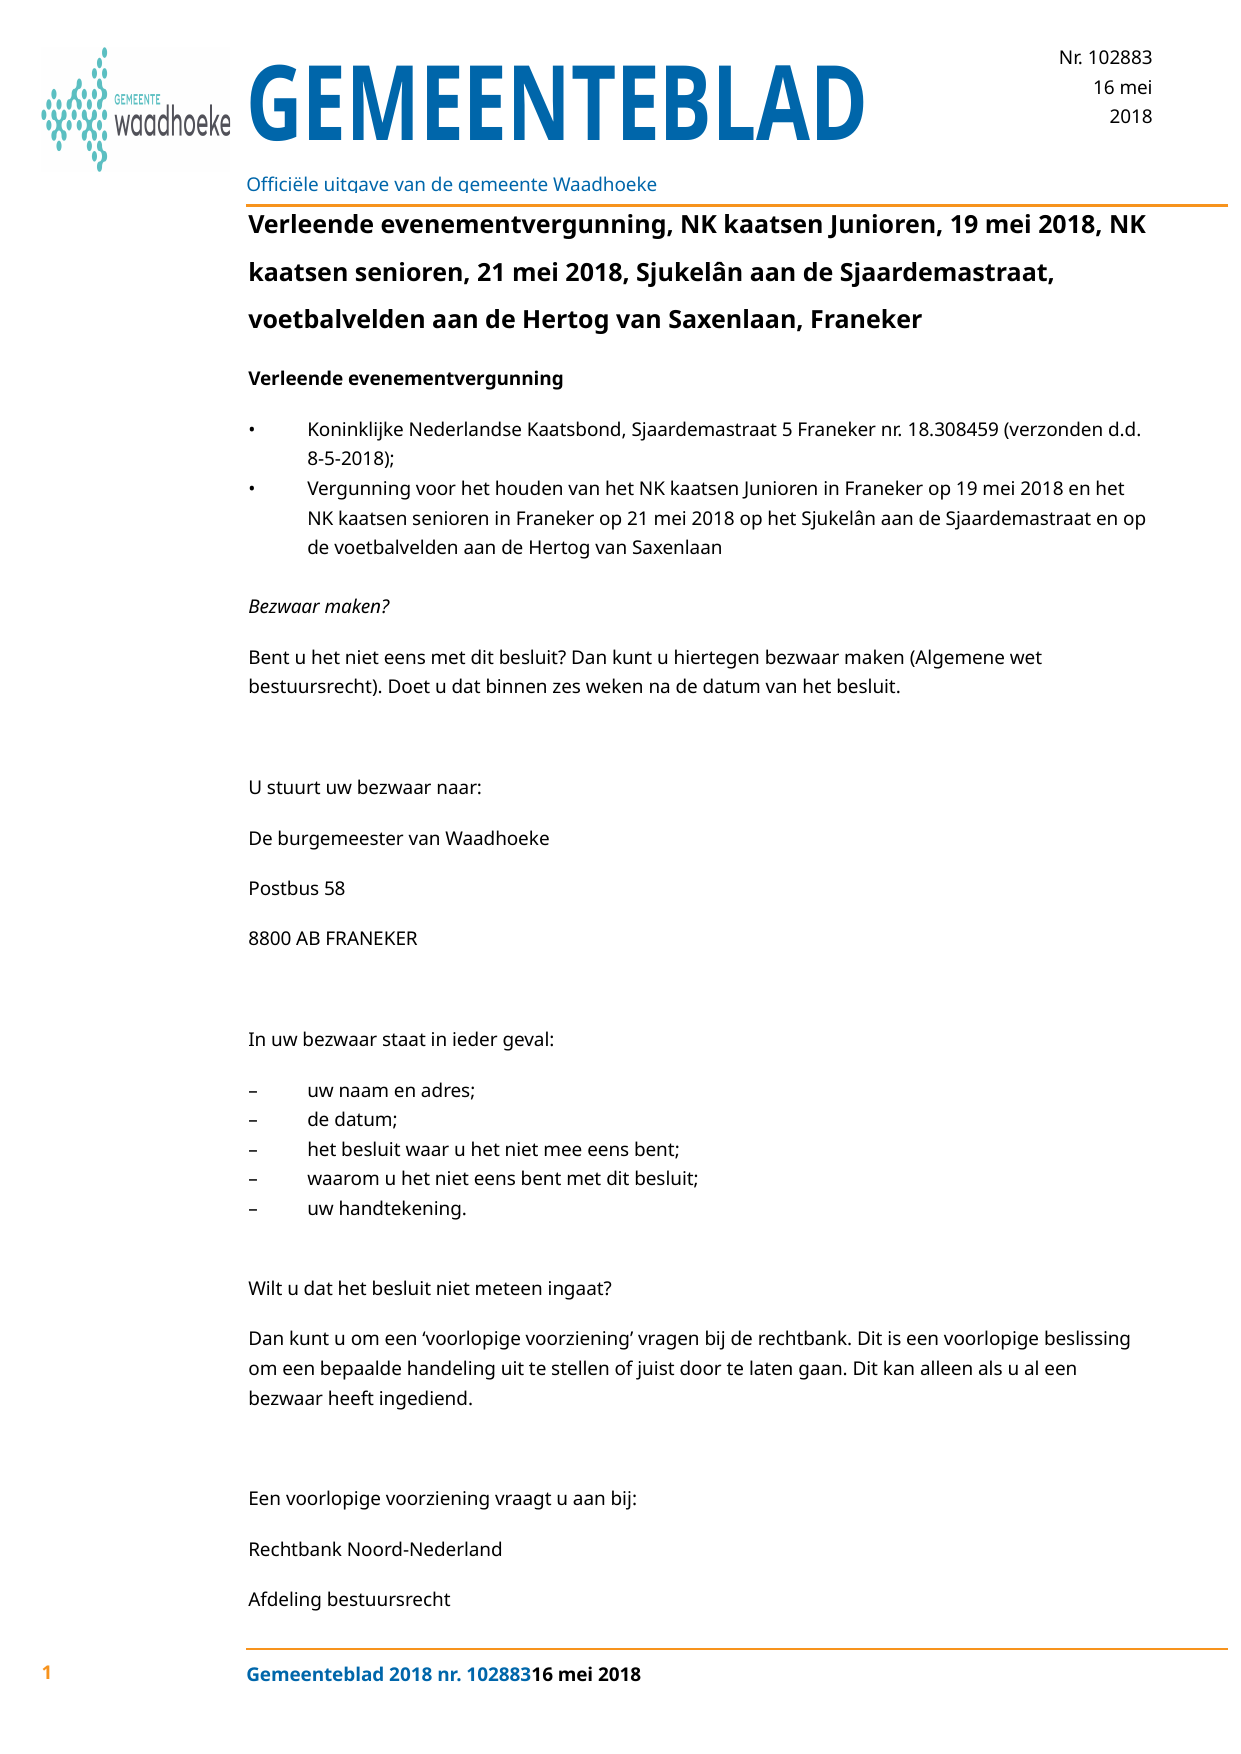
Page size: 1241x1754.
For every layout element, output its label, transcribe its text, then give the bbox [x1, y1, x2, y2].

text Postbus 58 [248, 875, 1152, 901]
text In uw bezwaar staat in ieder geval: [248, 1026, 1152, 1052]
text De burgemeester van Waadhoeke [248, 825, 1152, 850]
list uw naam en adres; [248, 1077, 1152, 1102]
list het besluit waar u het niet mee eens bent; [248, 1136, 1152, 1162]
text Een voorlopige voorziening vraagt u aan bij: [248, 1486, 1152, 1511]
text 8800 AB FRANEKER [248, 926, 1152, 951]
picture [41, 47, 231, 172]
text Afdeling bestuursrecht [248, 1586, 1152, 1612]
list Koninklijke Nederlandse Kaatsbond, Sjaardemastraat 5 Franeker nr. 18.308459 (verzonden d.d. 8-5-2018); [248, 416, 1152, 471]
text Bent u het niet eens met dit besluit? Dan kunt u hiertegen bezwaar maken (Algemene wet bestuursrecht). Doet u dat binnen zes weken na de datum van het besluit. [248, 644, 1152, 699]
text Verleende evenementvergunning [248, 366, 1152, 391]
list Vergunning voor het houden van het NK kaatsen Junioren in Franeker op 19 mei 2018 en het NK kaatsen senioren in Franeker op 21 mei 2018 op het Sjukelân aan de Sjaardemastraat en op de voetbalvelden aan de Hertog van Saxenlaan [248, 475, 1152, 560]
text Wilt u dat het besluit niet meteen ingaat? [248, 1275, 1152, 1301]
list uw handtekening. [248, 1195, 1152, 1221]
text U stuurt uw bezwaar naar: [248, 774, 1152, 800]
list waarom u het niet eens bent met dit besluit; [248, 1166, 1152, 1191]
text Bezwaar maken? [248, 593, 1152, 619]
text Verleende evenementvergunning, NK kaatsen Junioren, 19 mei 2018, NK kaatsen senioren, 21 mei 2018, Sjukelân aan de Sjaardemastraat, voetbalvelden aan de Hertog van Saxenlaan, Franeker [248, 207, 1152, 336]
text Dan kunt u om een ‘voorlopige voorziening’ vragen bij de rechtbank. Dit is een voorlopige beslissing om een bepaalde handeling uit te stellen of juist door te laten gaan. Dit kan alleen als u al een bezwaar heeft ingediend. [248, 1326, 1152, 1410]
text Rechtbank Noord-Nederland [248, 1536, 1152, 1562]
list de datum; [248, 1106, 1152, 1132]
